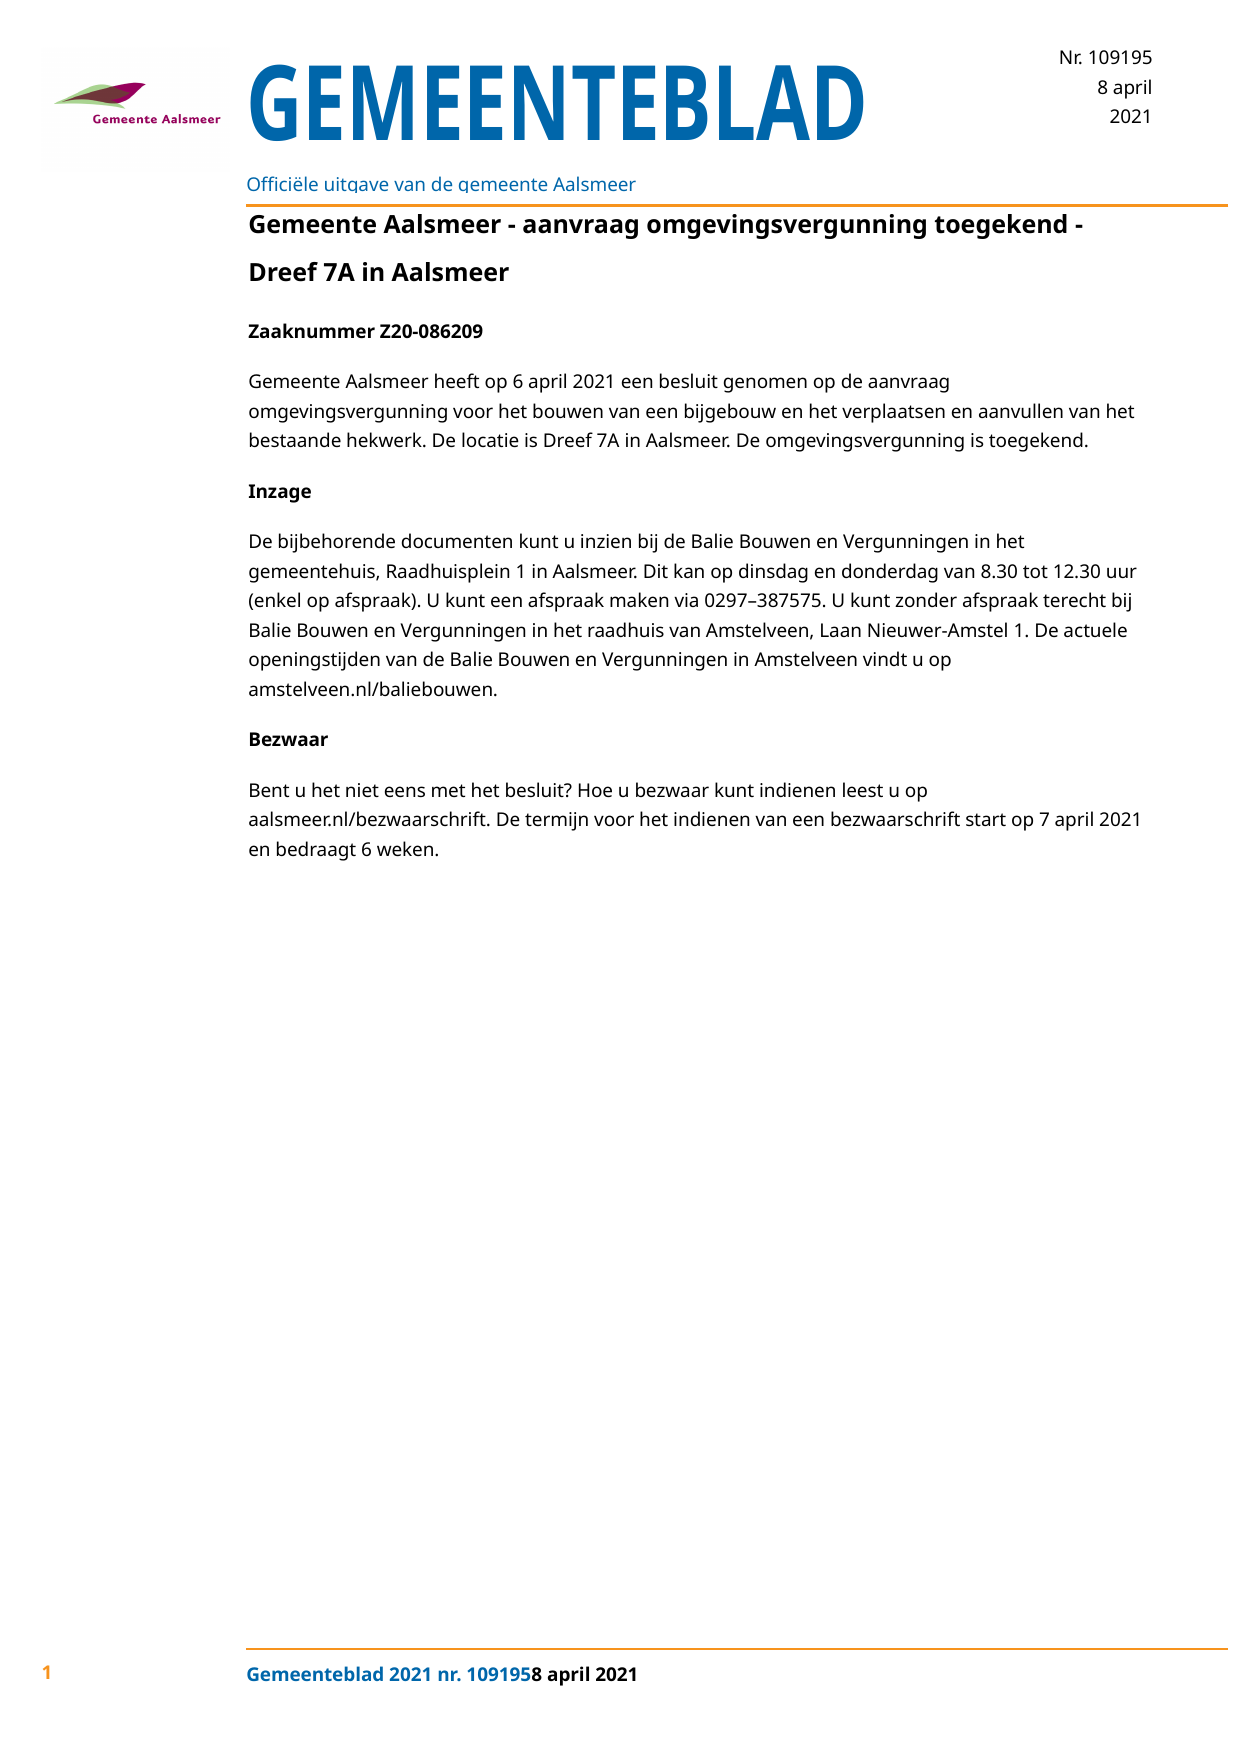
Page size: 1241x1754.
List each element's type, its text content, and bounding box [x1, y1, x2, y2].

text De bijbehorende documenten kunt u inzien bij de Balie Bouwen en Vergunningen in het gemeentehuis, Raadhuisplein 1 in Aalsmeer. Dit kan op dinsdag en donderdag van 8.30 tot 12.30 uur (enkel op afspraak). U kunt een afspraak maken via 0297–387575. U kunt zonder afspraak terecht bij Balie Bouwen en Vergunningen in het raadhuis van Amstelveen, Laan Nieuwer-Amstel 1. De actuele openingstijden van de Balie Bouwen en Vergunningen in Amstelveen vindt u op amstelveen.nl/baliebouwen. [248, 528, 1152, 702]
text Bent u het niet eens met het besluit? Hoe u bezwaar kunt indienen leest u op aalsmeer.nl/bezwaarschrift. De termijn voor het indienen van een bezwaarschrift start op 7 april 2021 en bedraagt 6 weken. [248, 777, 1152, 862]
text Inzage [248, 478, 1152, 504]
picture [41, 47, 231, 172]
text Gemeente Aalsmeer heeft op 6 april 2021 een besluit genomen op de aanvraag omgevingsvergunning voor het bouwen van een bijgebouw en het verplaatsen en aanvullen van het bestaande hekwerk. De locatie is Dreef 7A in Aalsmeer. De omgevingsvergunning is toegekend. [248, 368, 1152, 453]
text Zaaknummer Z20-086209 [248, 318, 1152, 344]
text Bezwaar [248, 727, 1152, 752]
text Gemeente Aalsmeer - aanvraag omgevingsvergunning toegekend - Dreef 7A in Aalsmeer [248, 207, 1152, 288]
